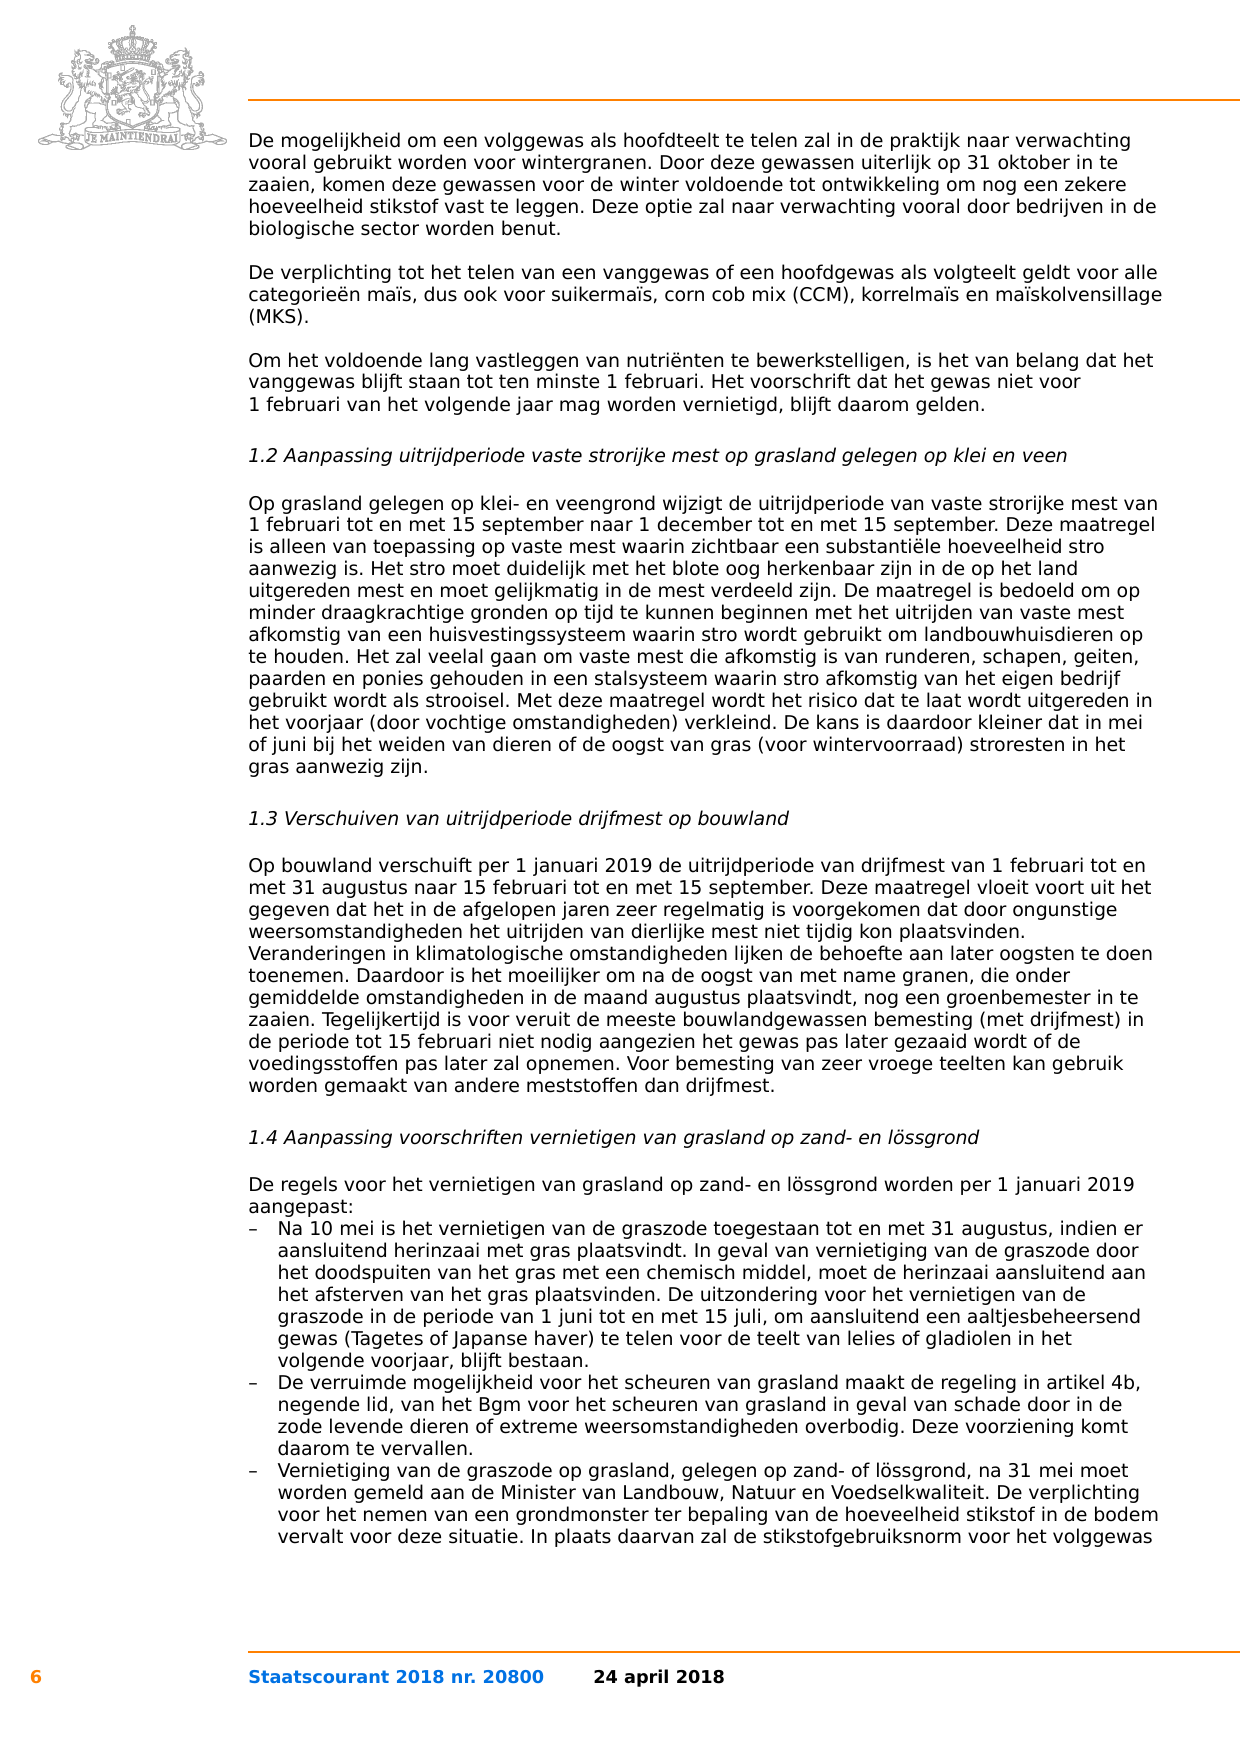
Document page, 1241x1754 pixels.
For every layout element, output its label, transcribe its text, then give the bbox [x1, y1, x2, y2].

subtitle 1.4 Aanpassing voorschriften vernietigen van grasland op zand- en lössgrond [248, 1127, 1163, 1149]
subtitle 1.2 Aanpassing uitrijdperiode vaste strorijke mest op grasland gelegen op klei en veen [248, 445, 1163, 467]
text – Vernietiging van de graszode op grasland, gelegen op zand- of lössgrond, na 31 mei moet worden gemeld aan de Minister van Landbouw, Natuur en Voedselkwaliteit. De verplichting voor het nemen van een grondmonster ter bepaling van de hoeveelheid stikstof in de bodem vervalt voor deze situatie. In plaats daarvan zal de stikstofgebruiksnorm voor het volggewas [248, 1459, 1163, 1547]
text – Na 10 mei is het vernietigen van de graszode toegestaan tot en met 31 augustus, indien er aansluitend herinzaai met gras plaatsvindt. In geval van vernietiging van de graszode door het doodspuiten van het gras met een chemisch middel, moet de herinzaai aansluitend aan het afsterven van het gras plaatsvinden. De uitzondering voor het vernietigen van de graszode in de periode van 1 juni tot en met 15 juli, om aansluitend een aaltjesbeheersend gewas (Tagetes of Japanse haver) te telen voor de teelt van lelies of gladiolen in het volgende voorjaar, blijft bestaan. [248, 1218, 1163, 1372]
text Om het voldoende lang vastleggen van nutriënten te bewerkstelligen, is het van belang dat het vanggewas blijft staan tot ten minste 1 februari. Het voorschrift dat het gewas niet voor 1 februari van het volgende jaar mag worden vernietigd, blijft daarom gelden. [248, 349, 1163, 415]
text – De verruimde mogelijkheid voor het scheuren van grasland maakt de regeling in artikel 4b, negende lid, van het Bgm voor het scheuren van grasland in geval van schade door in de zode levende dieren of extreme weersomstandigheden overbodig. Deze voorziening komt daarom te vervallen. [248, 1372, 1163, 1459]
text De verplichting tot het telen van een vanggewas of een hoofdgewas als volgteelt geldt voor alle categorieën maïs, dus ook voor suikermaïs, corn cob mix (CCM), korrelmaïs en maïskolvensillage (MKS). [248, 262, 1163, 328]
subtitle 1.3 Verschuiven van uitrijdperiode drijfmest op bouwland [248, 808, 1163, 830]
picture [38, 25, 227, 150]
text De regels voor het vernietigen van grasland op zand- en lössgrond worden per 1 januari 2019 aangepast: [248, 1174, 1163, 1218]
text Op bouwland verschuift per 1 januari 2019 de uitrijdperiode van drijfmest van 1 februari tot en met 31 augustus naar 15 februari tot en met 15 september. Deze maatregel vloeit voort uit het gegeven dat het in de afgelopen jaren zeer regelmatig is voorgekomen dat door ongunstige weersomstandigheden het uitrijden van dierlijke mest niet tijdig kon plaatsvinden. Veranderingen in klimatologische omstandigheden lijken de behoefte aan later oogsten te doen toenemen. Daardoor is het moeilijker om na de oogst van met name granen, die onder gemiddelde omstandigheden in de maand augustus plaatsvindt, nog een groenbemester in te zaaien. Tegelijkertijd is voor veruit de meeste bouwlandgewassen bemesting (met drijfmest) in de periode tot 15 februari niet nodig aangezien het gewas pas later gezaaid wordt of de voedingsstoffen pas later zal opnemen. Voor bemesting van zeer vroege teelten kan gebruik worden gemaakt van andere meststoffen dan drijfmest. [248, 855, 1163, 1097]
text Op grasland gelegen op klei- en veengrond wijzigt de uitrijdperiode van vaste strorijke mest van 1 februari tot en met 15 september naar 1 december tot en met 15 september. Deze maatregel is alleen van toepassing op vaste mest waarin zichtbaar een substantiële hoeveelheid stro aanwezig is. Het stro moet duidelijk met het blote oog herkenbaar zijn in de op het land uitgereden mest en moet gelijkmatig in de mest verdeeld zijn. De maatregel is bedoeld om op minder draagkrachtige gronden op tijd te kunnen beginnen met het uitrijden van vaste mest afkomstig van een huisvestingssysteem waarin stro wordt gebruikt om landbouwhuisdieren op te houden. Het zal veelal gaan om vaste mest die afkomstig is van runderen, schapen, geiten, paarden en ponies gehouden in een stalsysteem waarin stro afkomstig van het eigen bedrijf gebruikt wordt als strooisel. Met deze maatregel wordt het risico dat te laat wordt uitgereden in het voorjaar (door vochtige omstandigheden) verkleind. De kans is daardoor kleiner dat in mei of juni bij het weiden van dieren of de oogst van gras (voor wintervoorraad) stroresten in het gras aanwezig zijn. [248, 492, 1163, 778]
text De mogelijkheid om een volggewas als hoofdteelt te telen zal in de praktijk naar verwachting vooral gebruikt worden voor wintergranen. Door deze gewassen uiterlijk op 31 oktober in te zaaien, komen deze gewassen voor de winter voldoende tot ontwikkeling om nog een zekere hoeveelheid stikstof vast te leggen. Deze optie zal naar verwachting vooral door bedrijven in de biologische sector worden benut. [248, 130, 1163, 240]
